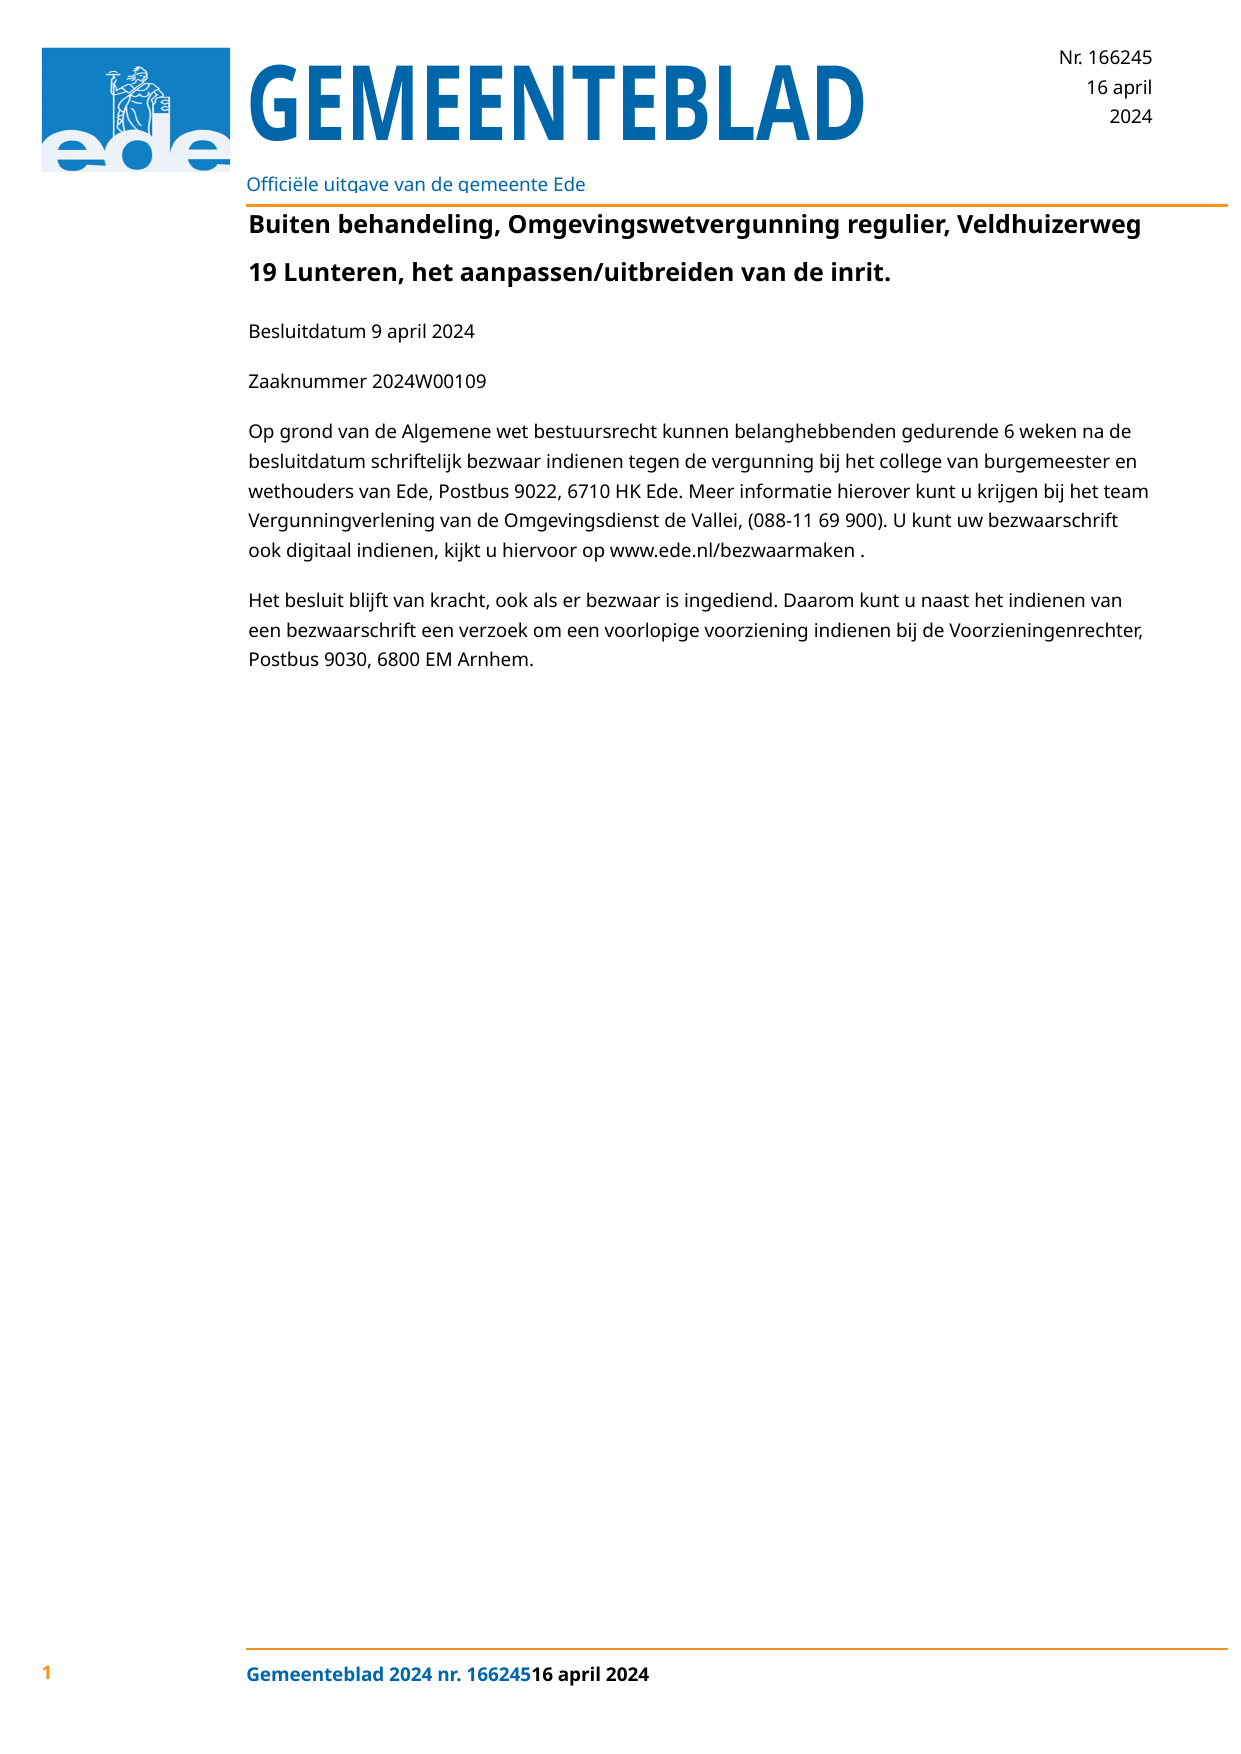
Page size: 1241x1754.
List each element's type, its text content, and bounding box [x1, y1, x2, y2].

text Op grond van de Algemene wet bestuursrecht kunnen belanghebbenden gedurende 6 weken na de besluitdatum schriftelijk bezwaar indienen tegen de vergunning bij het college van burgemeester en wethouders van Ede, Postbus 9022, 6710 HK Ede. Meer informatie hierover kunt u krijgen bij het team Vergunningverlening van de Omgevingsdienst de Vallei, (088-11 69 900). U kunt uw bezwaarschrift ook digitaal indienen, kijkt u hiervoor op www.ede.nl/bezwaarmaken . [248, 419, 1152, 563]
text Zaaknummer 2024W00109 [248, 368, 1152, 394]
text Besluitdatum 9 april 2024 [248, 318, 1152, 344]
text Het besluit blijft van kracht, ook als er bezwaar is ingediend. Daarom kunt u naast het indienen van een bezwaarschrift een verzoek om een voorlopige voorziening indienen bij de Voorzieningenrechter, Postbus 9030, 6800 EM Arnhem. [248, 587, 1152, 672]
text Buiten behandeling, Omgevingswetvergunning regulier, Veldhuizerweg 19 Lunteren, het aanpassen/uitbreiden van de inrit. [248, 207, 1152, 288]
picture [41, 47, 231, 172]
